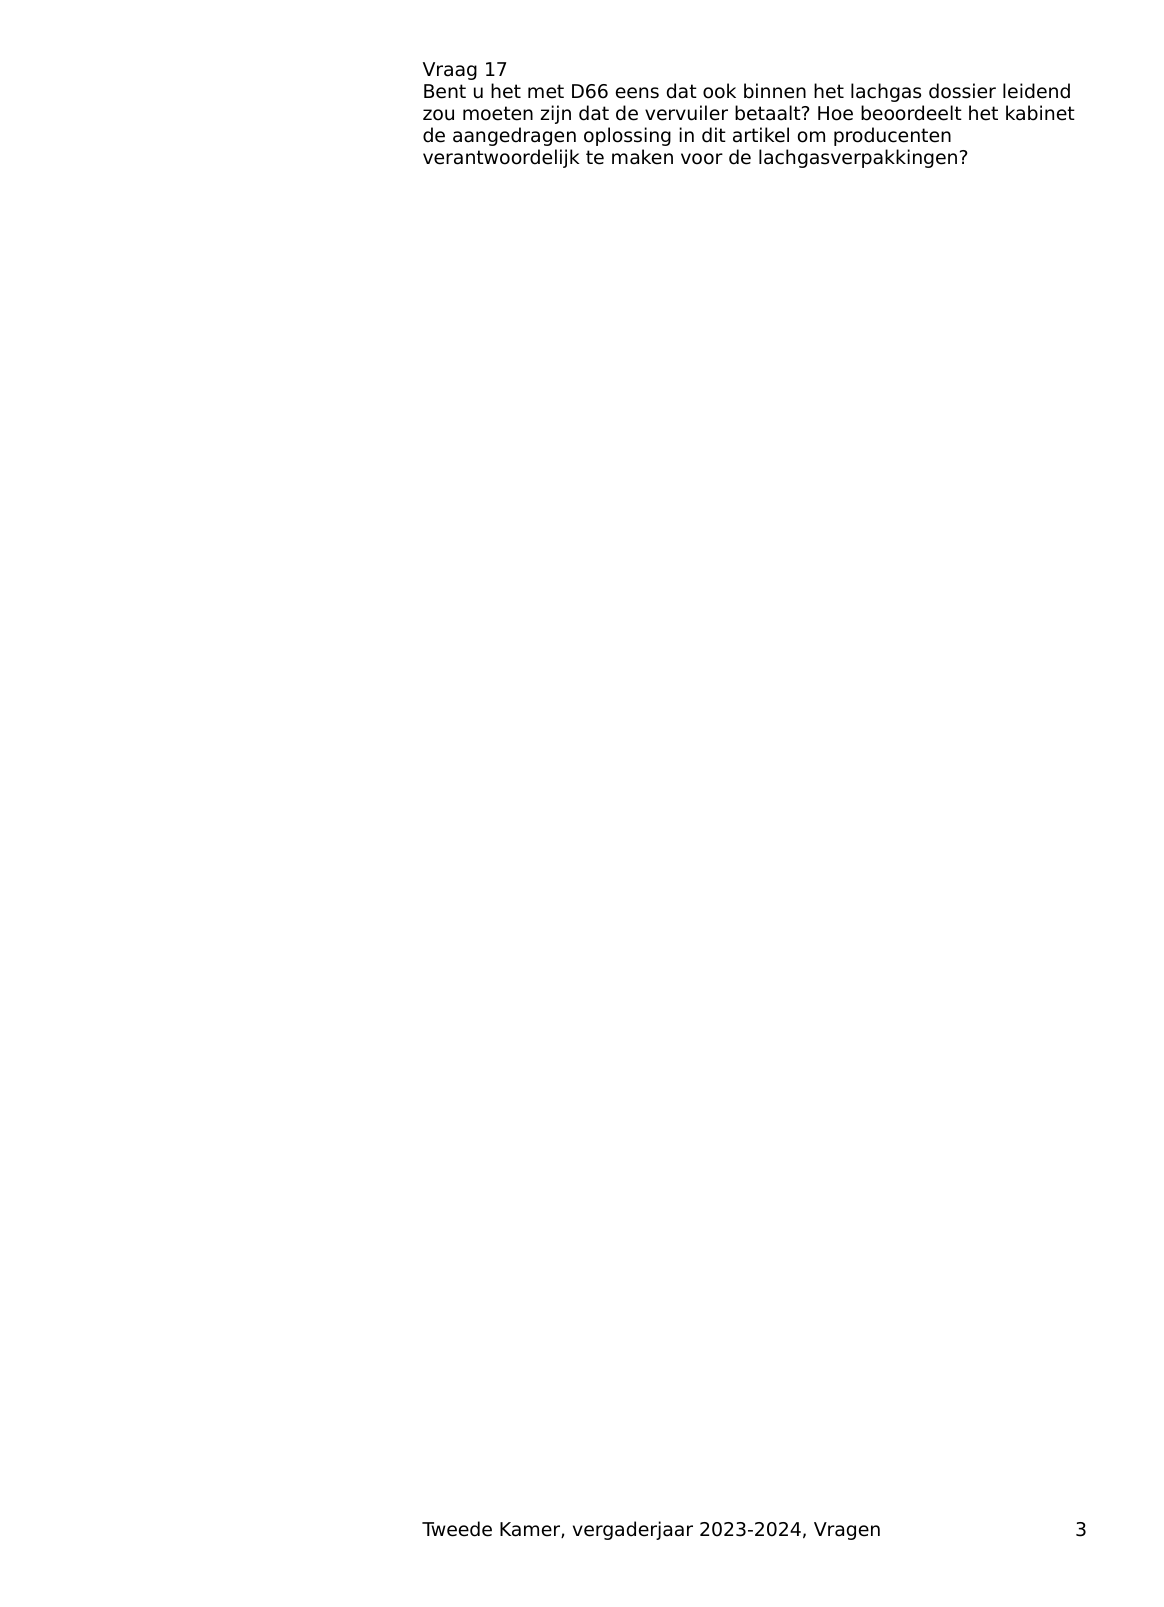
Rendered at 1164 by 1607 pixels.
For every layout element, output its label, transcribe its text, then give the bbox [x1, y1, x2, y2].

text Bent u het met D66 eens dat ook binnen het lachgas dossier leidend zou moeten zijn dat de vervuiler betaalt? Hoe beoordeelt het kabinet de aangedragen oplossing in dit artikel om producenten verantwoordelijk te maken voor de lachgasverpakkingen? [422, 81, 1087, 169]
text Vraag 17 [422, 59, 1087, 81]
